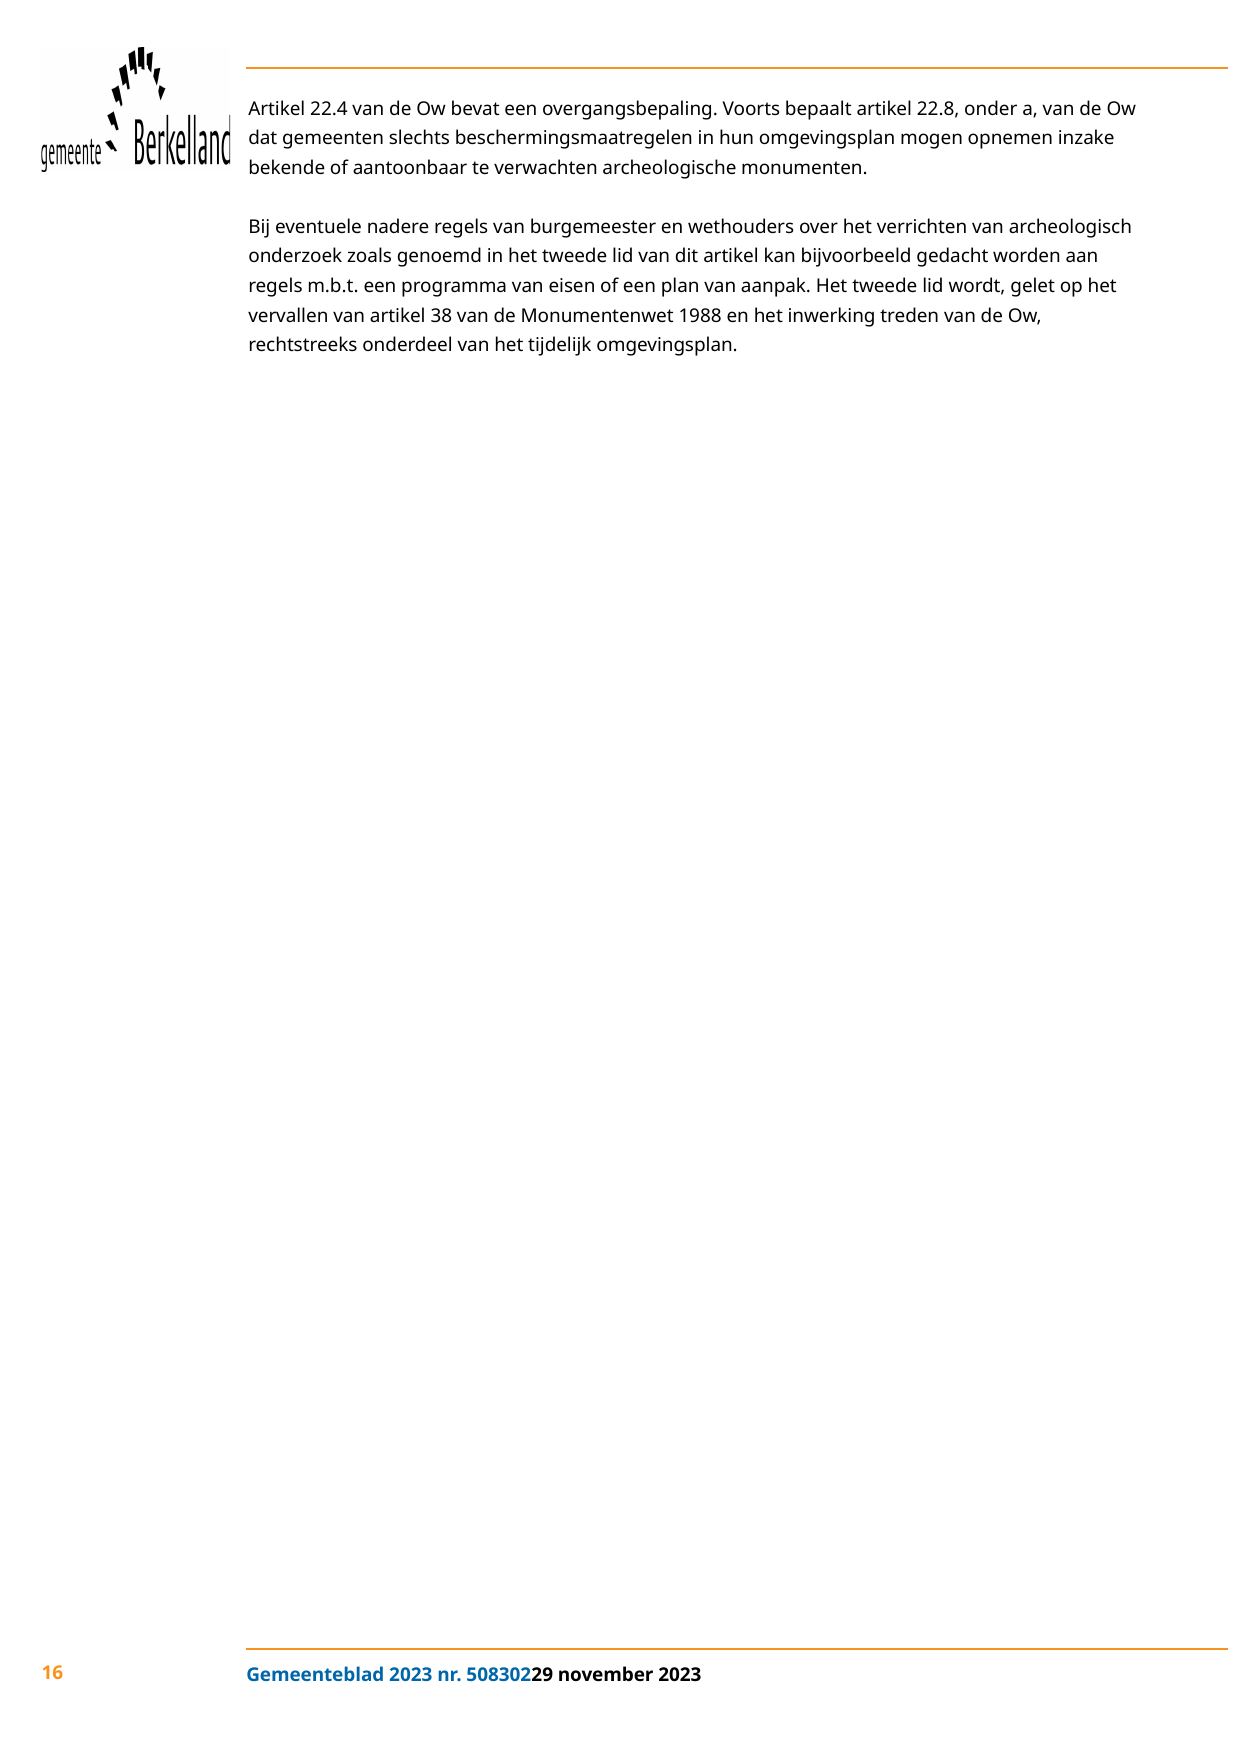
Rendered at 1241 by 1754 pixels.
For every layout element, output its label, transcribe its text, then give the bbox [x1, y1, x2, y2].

picture [41, 47, 231, 172]
text Bij eventuele nadere regels van burgemeester en wethouders over het verrichten van archeologisch onderzoek zoals genoemd in het tweede lid van dit artikel kan bijvoorbeeld gedacht worden aan regels m.b.t. een programma van eisen of een plan van aanpak. Het tweede lid wordt, gelet op het vervallen van artikel 38 van de Monumentenwet 1988 en het inwerking treden van de Ow, rechtstreeks onderdeel van het tijdelijk omgevingsplan. [248, 213, 1152, 357]
text Artikel 22.4 van de Ow bevat een overgangsbepaling. Voorts bepaalt artikel 22.8, onder a, van de Ow dat gemeenten slechts beschermingsmaatregelen in hun omgevingsplan mogen opnemen inzake bekende of aantoonbaar te verwachten archeologische monumenten. [248, 95, 1152, 180]
